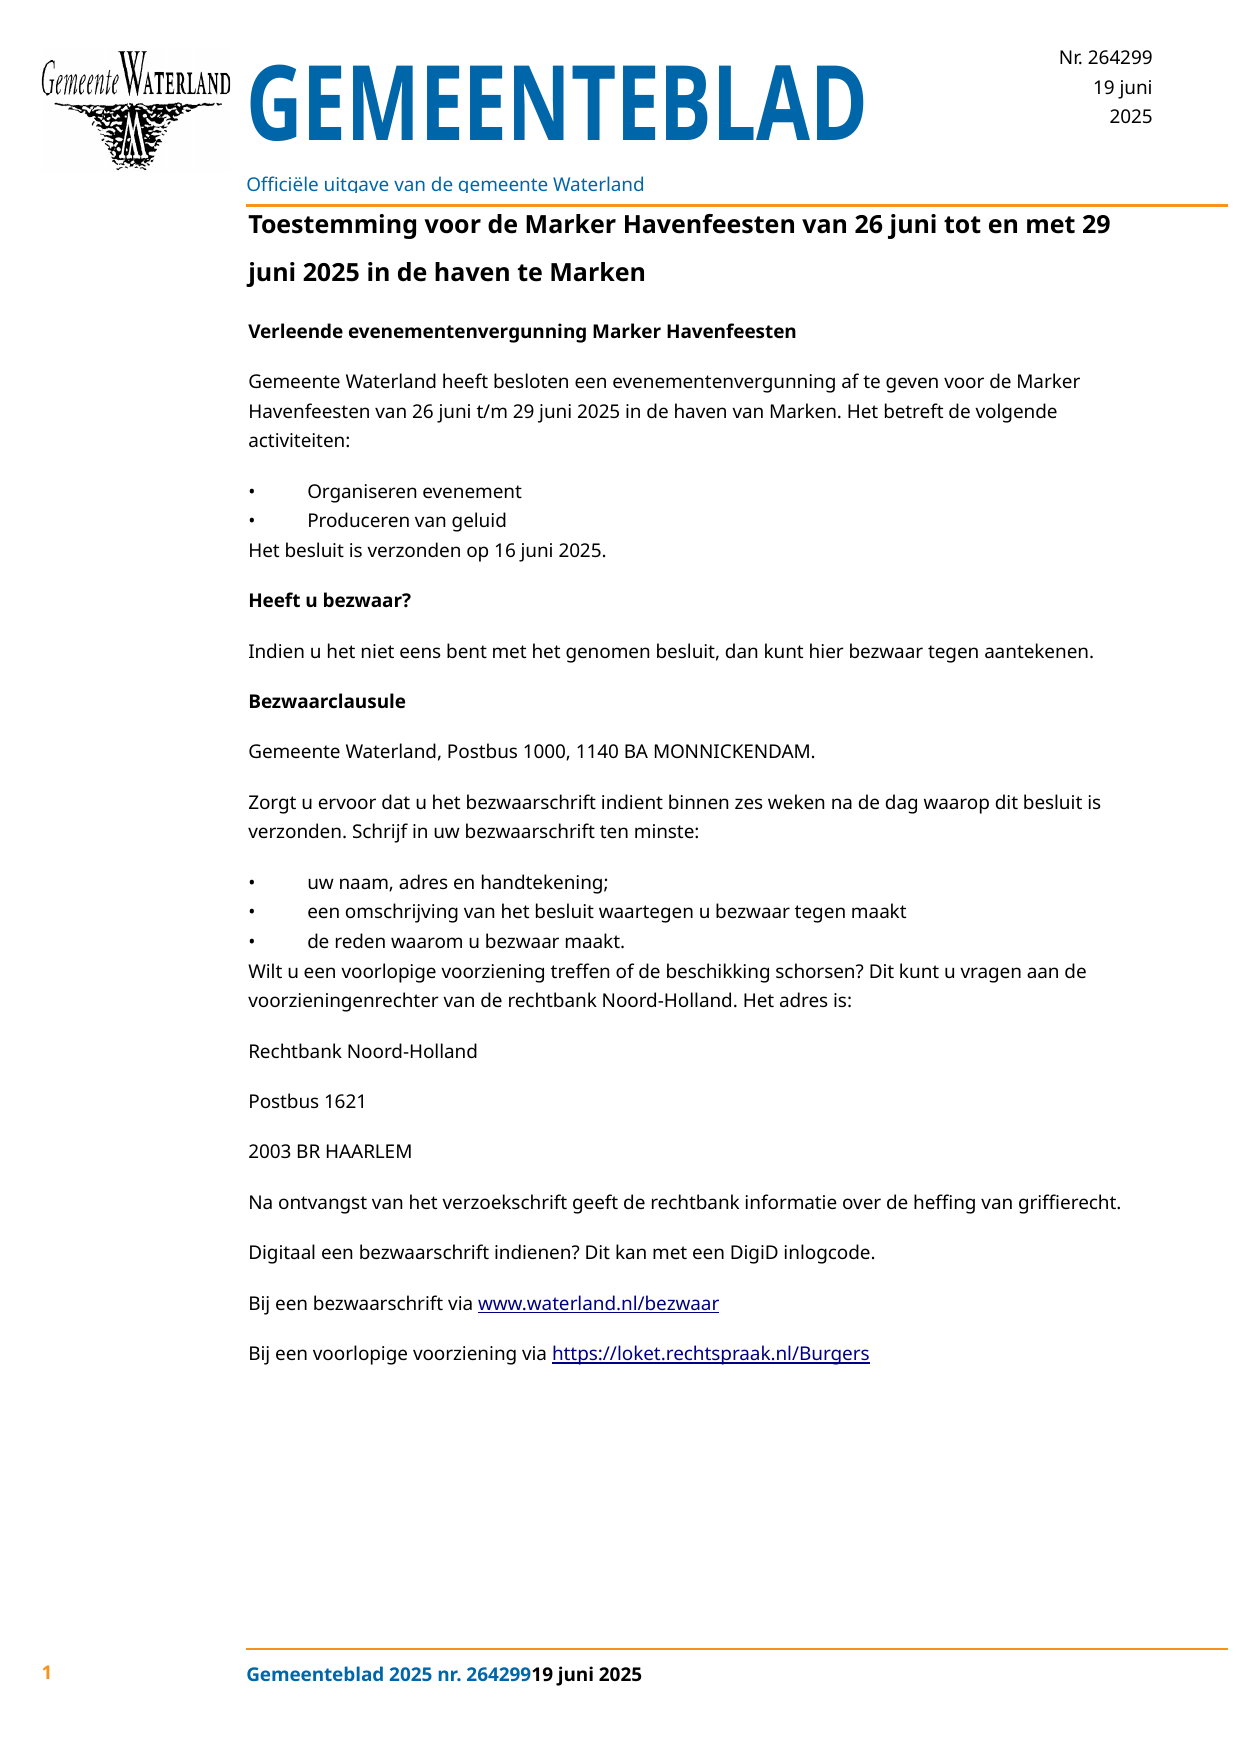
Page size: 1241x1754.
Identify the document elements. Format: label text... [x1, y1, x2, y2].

text Gemeente Waterland, Postbus 1000, 1140 BA MONNICKENDAM. [248, 739, 1152, 764]
text Zorgt u ervoor dat u het bezwaarschrift indient binnen zes weken na de dag waarop dit besluit is verzonden. Schrijf in uw bezwaarschrift ten minste: [248, 789, 1152, 844]
text Na ontvangst van het verzoekschrift geeft de rechtbank informatie over de heffing van griffierecht. [248, 1189, 1152, 1215]
text Wilt u een voorlopige voorziening treffen of de beschikking schorsen? Dit kunt u vragen aan de voorzieningenrechter van de rechtbank Noord-Holland. Het adres is: [248, 958, 1152, 1013]
picture [41, 47, 231, 172]
text Rechtbank Noord-Holland [248, 1038, 1152, 1064]
list uw naam, adres en handtekening; [248, 869, 1152, 895]
list Produceren van geluid [248, 507, 1152, 533]
text Bezwaarclausule [248, 688, 1152, 714]
text Digitaal een bezwaarschrift indienen? Dit kan met een DigiD inlogcode. [248, 1239, 1152, 1265]
text Verleende evenementenvergunning Marker Havenfeesten [248, 318, 1152, 344]
text Het besluit is verzonden op 16 juni 2025. [248, 537, 1152, 563]
text Heeft u bezwaar? [248, 587, 1152, 613]
list Organiseren evenement [248, 478, 1152, 504]
text Bij een voorlopige voorziening via https://loket.rechtspraak.nl/Burgers [248, 1340, 1152, 1366]
list de reden waarom u bezwaar maakt. [248, 928, 1152, 954]
text Bij een bezwaarschrift via www.waterland.nl/bezwaar [248, 1290, 1152, 1316]
text Gemeente Waterland heeft besloten een evenementenvergunning af te geven voor de Marker Havenfeesten van 26 juni t/m 29 juni 2025 in de haven van Marken. Het betreft de volgende activiteiten: [248, 368, 1152, 453]
text Indien u het niet eens bent met het genomen besluit, dan kunt hier bezwaar tegen aantekenen. [248, 638, 1152, 664]
list een omschrijving van het besluit waartegen u bezwaar tegen maakt [248, 899, 1152, 924]
text Postbus 1621 [248, 1088, 1152, 1114]
text 2003 BR HAARLEM [248, 1139, 1152, 1164]
text Toestemming voor de Marker Havenfeesten van 26 juni tot en met 29 juni 2025 in de haven te Marken [248, 207, 1152, 288]
